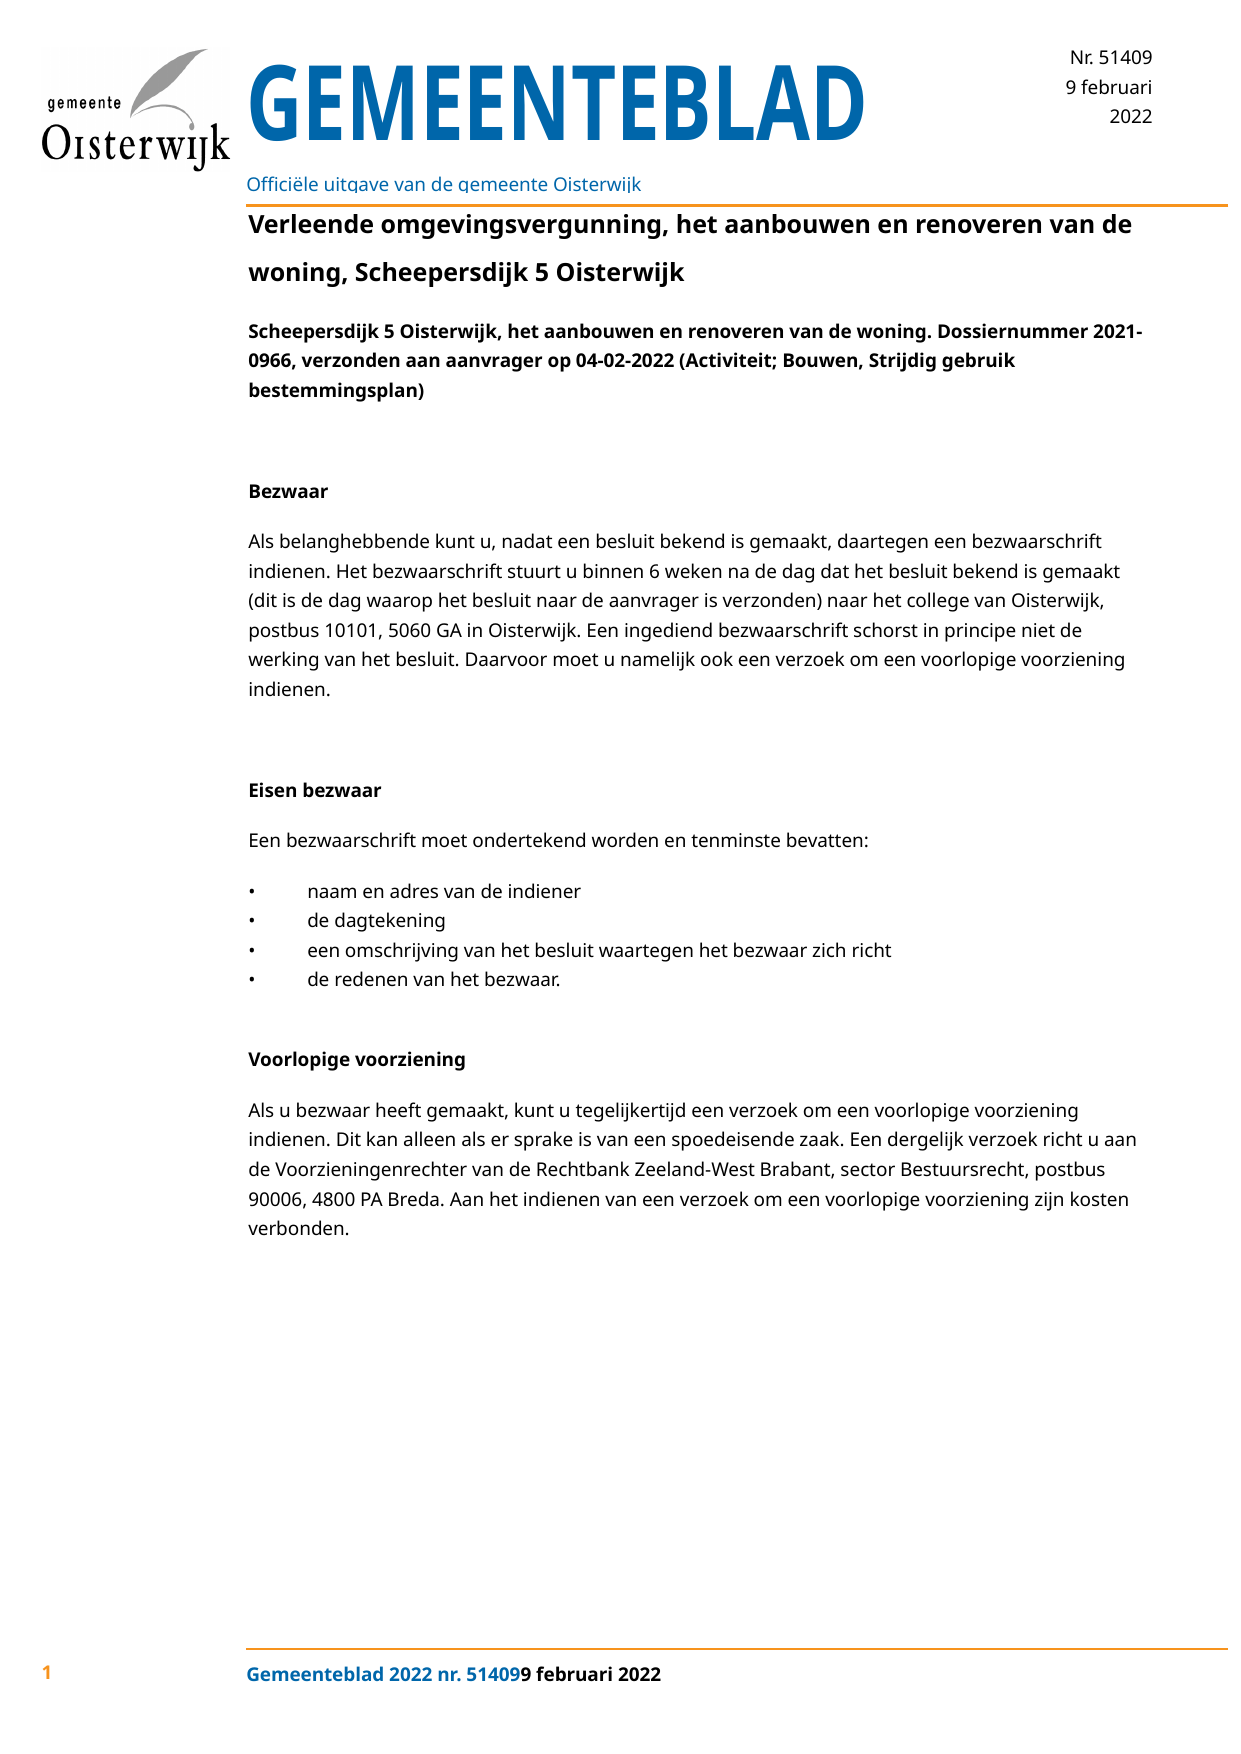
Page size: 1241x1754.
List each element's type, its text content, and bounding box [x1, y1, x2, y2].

text Als u bezwaar heeft gemaakt, kunt u tegelijkertijd een verzoek om een voorlopige voorziening indienen. Dit kan alleen als er sprake is van een spoedeisende zaak. Een dergelijk verzoek richt u aan de Voorzieningenrechter van de Rechtbank Zeeland-West Brabant, sector Bestuursrecht, postbus 90006, 4800 PA Breda. Aan het indienen van een verzoek om een voorlopige voorziening zijn kosten verbonden. [248, 1097, 1152, 1241]
list naam en adres van de indiener [248, 878, 1152, 904]
text Voorlopige voorziening [248, 1047, 1152, 1072]
text Een bezwaarschrift moet ondertekend worden en tenminste bevatten: [248, 827, 1152, 853]
text Verleende omgevingsvergunning, het aanbouwen en renoveren van de woning, Scheepersdijk 5 Oisterwijk [248, 207, 1152, 288]
text Scheepersdijk 5 Oisterwijk, het aanbouwen en renoveren van de woning. Dossiernummer 2021-0966, verzonden aan aanvrager op 04-02-2022 (Activiteit; Bouwen, Strijdig gebruik bestemmingsplan) [248, 318, 1152, 403]
text Bezwaar [248, 478, 1152, 504]
text Als belanghebbende kunt u, nadat een besluit bekend is gemaakt, daartegen een bezwaarschrift indienen. Het bezwaarschrift stuurt u binnen 6 weken na de dag dat het besluit bekend is gemaakt (dit is de dag waarop het besluit naar de aanvrager is verzonden) naar het college van Oisterwijk, postbus 10101, 5060 GA in Oisterwijk. Een ingediend bezwaarschrift schorst in principe niet de werking van het besluit. Daarvoor moet u namelijk ook een verzoek om een voorlopige voorziening indienen. [248, 528, 1152, 702]
text Eisen bezwaar [248, 777, 1152, 803]
picture [41, 47, 231, 172]
list de redenen van het bezwaar. [248, 967, 1152, 992]
list een omschrijving van het besluit waartegen het bezwaar zich richt [248, 937, 1152, 963]
list de dagtekening [248, 907, 1152, 933]
